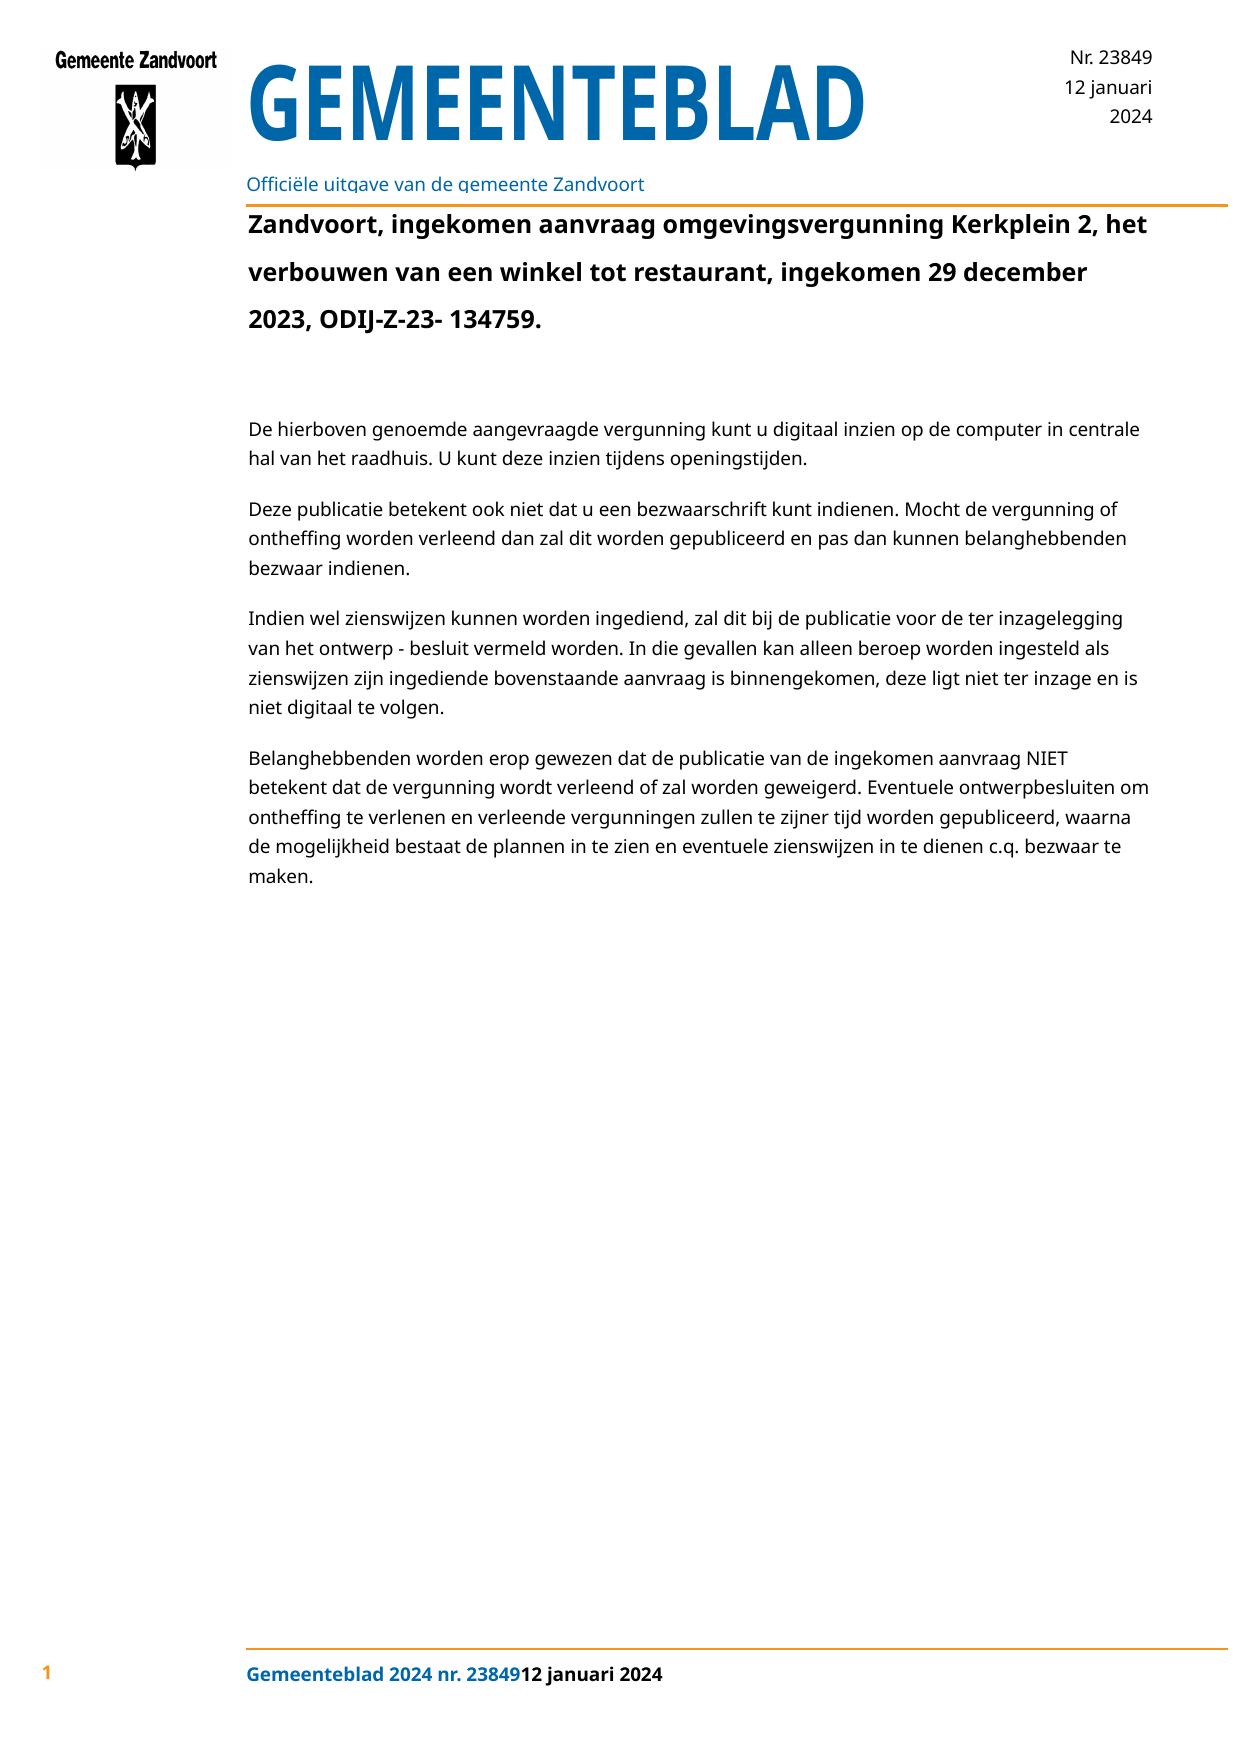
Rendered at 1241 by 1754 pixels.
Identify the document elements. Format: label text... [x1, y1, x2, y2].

text Zandvoort, ingekomen aanvraag omgevingsvergunning Kerkplein 2, het verbouwen van een winkel tot restaurant, ingekomen 29 december 2023, ODIJ-Z-23- 134759. [248, 207, 1152, 336]
picture [41, 47, 231, 172]
text Deze publicatie betekent ook niet dat u een bezwaarschrift kunt indienen. Mocht de vergunning of ontheffing worden verleend dan zal dit worden gepubliceerd en pas dan kunnen belanghebbenden bezwaar indienen. [248, 496, 1152, 581]
text Indien wel zienswijzen kunnen worden ingediend, zal dit bij de publicatie voor de ter inzagelegging van het ontwerp - besluit vermeld worden. In die gevallen kan alleen beroep worden ingesteld als zienswijzen zijn ingediende bovenstaande aanvraag is binnengekomen, deze ligt niet ter inzage en is niet digitaal te volgen. [248, 606, 1152, 720]
text Belanghebbenden worden erop gewezen dat de publicatie van de ingekomen aanvraag NIET betekent dat de vergunning wordt verleend of zal worden geweigerd. Eventuele ontwerpbesluiten om ontheffing te verlenen en verleende vergunningen zullen te zijner tijd worden gepubliceerd, waarna de mogelijkheid bestaat de plannen in te zien en eventuele zienswijzen in te dienen c.q. bezwaar te maken. [248, 745, 1152, 889]
text De hierboven genoemde aangevraagde vergunning kunt u digitaal inzien op de computer in centrale hal van het raadhuis. U kunt deze inzien tijdens openingstijden. [248, 416, 1152, 471]
